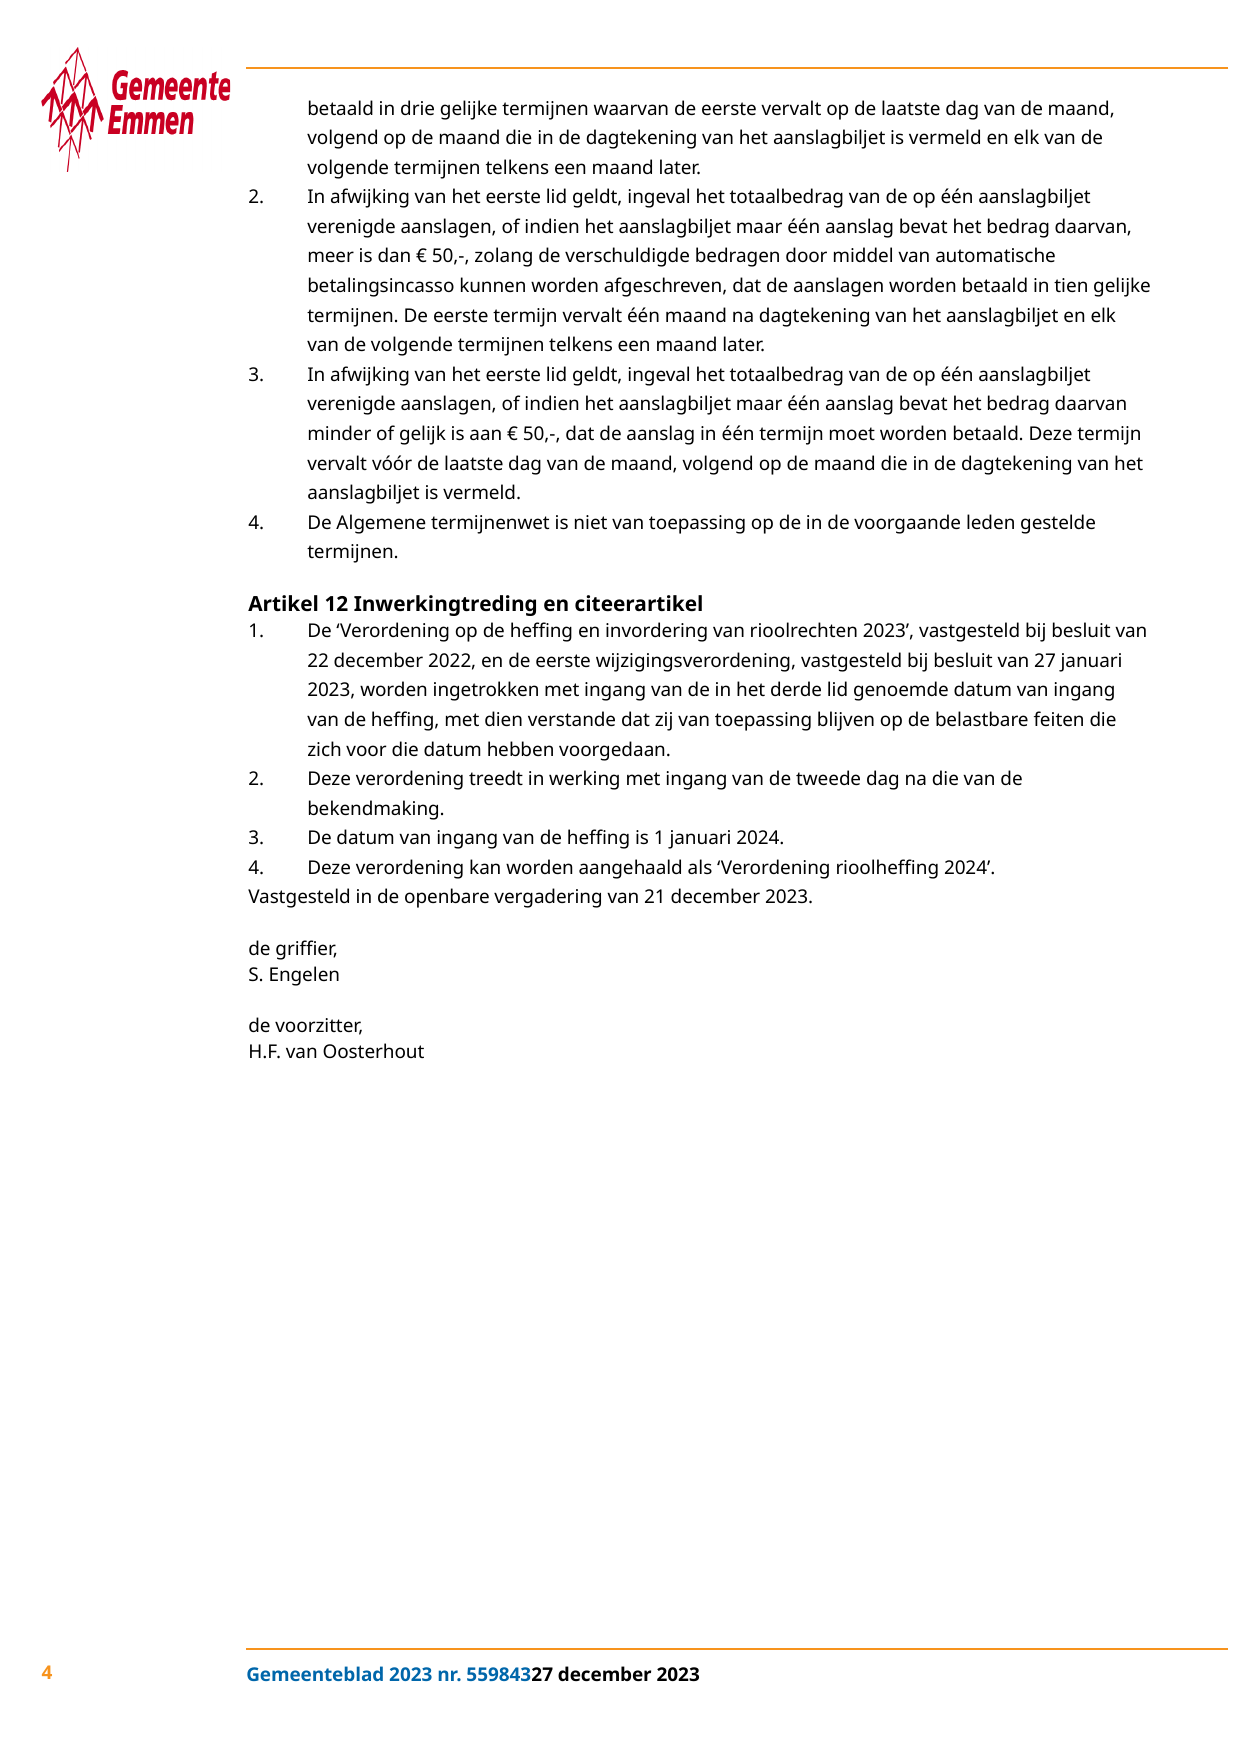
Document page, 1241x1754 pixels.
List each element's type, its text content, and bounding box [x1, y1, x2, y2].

list De datum van ingang van de heffing is 1 januari 2024. [248, 824, 1152, 850]
text S. Engelen [248, 961, 1152, 987]
text de griffier, [248, 935, 1152, 961]
picture [41, 47, 231, 172]
list De ‘Verordening op de heffing en invordering van rioolrechten 2023’, vastgesteld bij besluit van 22 december 2022, en de eerste wijzigingsverordening, vastgesteld bij besluit van 27 januari 2023, worden ingetrokken met ingang van de in het derde lid genoemde datum van ingang van de heffing, met dien verstande dat zij van toepassing blijven op de belastbare feiten die zich voor die datum hebben voorgedaan. [248, 617, 1152, 761]
list De Algemene termijnenwet is niet van toepassing op de in de voorgaande leden gestelde termijnen. [248, 509, 1152, 564]
list Deze verordening kan worden aangehaald als ‘Verordening rioolheffing 2024’. [248, 854, 1152, 880]
text H.F. van Oosterhout [248, 1038, 1152, 1064]
text Artikel 12 Inwerkingtreding en citeerartikel [248, 589, 1152, 617]
list betaald in drie gelijke termijnen waarvan de eerste vervalt op de laatste dag van de maand, volgend op de maand die in de dagtekening van het aanslagbiljet is vermeld en elk van de volgende termijnen telkens een maand later. [248, 95, 1152, 180]
list In afwijking van het eerste lid geldt, ingeval het totaalbedrag van de op één aanslagbiljet verenigde aanslagen, of indien het aanslagbiljet maar één aanslag bevat het bedrag daarvan minder of gelijk is aan € 50,-, dat de aanslag in één termijn moet worden betaald. Deze termijn vervalt vóór de laatste dag van de maand, volgend op de maand die in de dagtekening van het aanslagbiljet is vermeld. [248, 361, 1152, 505]
text Vastgesteld in de openbare vergadering van 21 december 2023. [248, 884, 1152, 909]
text de voorzitter, [248, 1012, 1152, 1038]
list Deze verordening treedt in werking met ingang van de tweede dag na die van de bekendmaking. [248, 765, 1152, 821]
list In afwijking van het eerste lid geldt, ingeval het totaalbedrag van de op één aanslagbiljet verenigde aanslagen, of indien het aanslagbiljet maar één aanslag bevat het bedrag daarvan, meer is dan € 50,-, zolang de verschuldigde bedragen door middel van automatische betalingsincasso kunnen worden afgeschreven, dat de aanslagen worden betaald in tien gelijke termijnen. De eerste termijn vervalt één maand na dagtekening van het aanslagbiljet en elk van de volgende termijnen telkens een maand later. [248, 183, 1152, 357]
